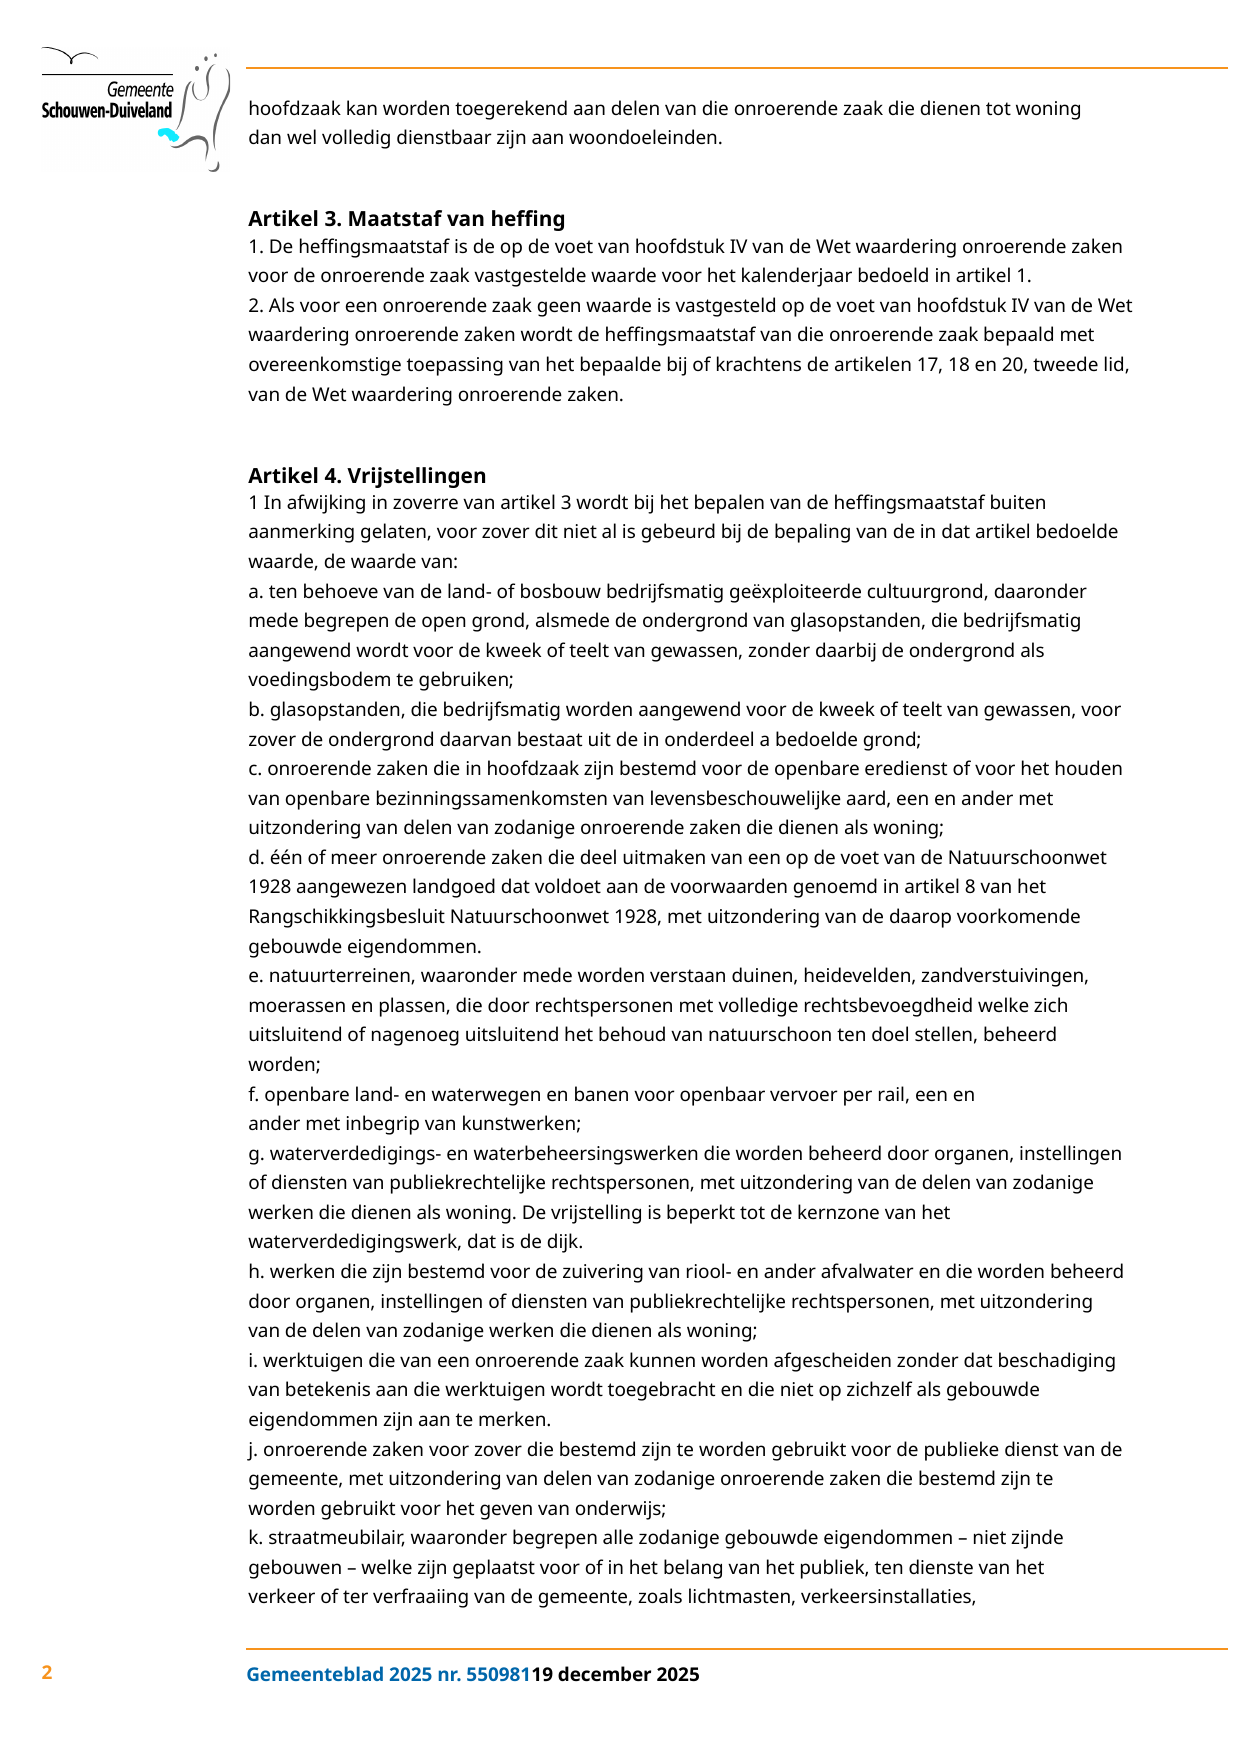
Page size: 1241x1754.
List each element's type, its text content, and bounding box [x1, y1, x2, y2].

text zover de ondergrond daarvan bestaat uit de in onderdeel a bedoelde grond; [248, 726, 1152, 752]
text gebouwde eigendommen. [248, 933, 1152, 959]
text van de delen van zodanige werken die dienen als woning; [248, 1317, 1152, 1343]
text c. onroerende zaken die in hoofdzaak zijn bestemd voor de openbare eredienst of voor het houden [248, 755, 1152, 781]
text i. werktuigen die van een onroerende zaak kunnen worden afgescheiden zonder dat beschadiging [248, 1347, 1152, 1373]
text aanmerking gelaten, voor zover dit niet al is gebeurd bij de bepaling van de in dat artikel bedoelde [248, 519, 1152, 544]
text Artikel 3. Maatstaf van heffing [248, 204, 1152, 233]
text Artikel 4. Vrijstellingen [248, 461, 1152, 489]
text uitsluitend of nagenoeg uitsluitend het behoud van natuurschoon ten doel stellen, beheerd [248, 1022, 1152, 1047]
text d. één of meer onroerende zaken die deel uitmaken van een op de voet van de Natuurschoonwet [248, 844, 1152, 870]
text b. glasopstanden, die bedrijfsmatig worden aangewend voor de kweek of teelt van gewassen, voor [248, 696, 1152, 722]
text van openbare bezinningssamenkomsten van levensbeschouwelijke aard, een en ander met [248, 785, 1152, 811]
text gebouwen – welke zijn geplaatst voor of in het belang van het publiek, ten dienste van het [248, 1554, 1152, 1580]
text verkeer of ter verfraaiing van de gemeente, zoals lichtmasten, verkeersinstallaties, [248, 1584, 1152, 1609]
text hoofdzaak kan worden toegerekend aan delen van die onroerende zaak die dienen tot woning [248, 95, 1152, 121]
text aangewend wordt voor de kweek of teelt van gewassen, zonder daarbij de ondergrond als [248, 637, 1152, 663]
text gemeente, met uitzondering van delen van zodanige onroerende zaken die bestemd zijn te [248, 1465, 1152, 1491]
text Rangschikkingsbesluit Natuurschoonwet 1928, met uitzondering van de daarop voorkomende [248, 903, 1152, 929]
text 2. Als voor een onroerende zaak geen waarde is vastgesteld op de voet van hoofdstuk IV van de Wet waardering onroerende zaken wordt de heffingsmaatstaf van die onroerende zaak bepaald met overeenkomstige toepassing van het bepaalde bij of krachtens de artikelen 17, 18 en 20, tweede lid, van de Wet waardering onroerende zaken. [248, 292, 1152, 406]
text waarde, de waarde van: [248, 548, 1152, 574]
text waterverdedigingswerk, dat is de dijk. [248, 1229, 1152, 1254]
text uitzondering van delen van zodanige onroerende zaken die dienen als woning; [248, 814, 1152, 840]
text j. onroerende zaken voor zover die bestemd zijn te worden gebruikt voor de publieke dienst van de [248, 1436, 1152, 1462]
picture [41, 47, 231, 172]
text a. ten behoeve van de land- of bosbouw bedrijfsmatig geëxploiteerde cultuurgrond, daaronder [248, 578, 1152, 604]
text 1. De heffingsmaatstaf is de op de voet van hoofdstuk IV van de Wet waardering onroerende zaken voor de onroerende zaak vastgestelde waarde voor het kalenderjaar bedoeld in artikel 1. [248, 233, 1152, 288]
text 1928 aangewezen landgoed dat voldoet aan de voorwaarden genoemd in artikel 8 van het [248, 874, 1152, 899]
text door organen, instellingen of diensten van publiekrechtelijke rechtspersonen, met uitzondering [248, 1288, 1152, 1314]
text 1 In afwijking in zoverre van artikel 3 wordt bij het bepalen van de heffingsmaatstaf buiten [248, 489, 1152, 515]
text werken die dienen als woning. De vrijstelling is beperkt tot de kernzone van het [248, 1199, 1152, 1225]
text voedingsbodem te gebruiken; [248, 667, 1152, 692]
text ander met inbegrip van kunstwerken; [248, 1110, 1152, 1136]
text worden; [248, 1051, 1152, 1077]
text e. natuurterreinen, waaronder mede worden verstaan duinen, heidevelden, zandverstuivingen, [248, 962, 1152, 988]
text dan wel volledig dienstbaar zijn aan woondoeleinden. [248, 124, 1152, 150]
text g. waterverdedigings- en waterbeheersingswerken die worden beheerd door organen, instellingen [248, 1140, 1152, 1166]
text moerassen en plassen, die door rechtspersonen met volledige rechtsbevoegdheid welke zich [248, 992, 1152, 1018]
text van betekenis aan die werktuigen wordt toegebracht en die niet op zichzelf als gebouwde [248, 1377, 1152, 1402]
text h. werken die zijn bestemd voor de zuivering van riool- en ander afvalwater en die worden beheerd [248, 1258, 1152, 1284]
text f. openbare land- en waterwegen en banen voor openbaar vervoer per rail, een en [248, 1081, 1152, 1107]
text worden gebruikt voor het geven van onderwijs; [248, 1495, 1152, 1521]
text eigendommen zijn aan te merken. [248, 1406, 1152, 1432]
text k. straatmeubilair, waaronder begrepen alle zodanige gebouwde eigendommen – niet zijnde [248, 1524, 1152, 1550]
text mede begrepen de open grond, alsmede de ondergrond van glasopstanden, die bedrijfsmatig [248, 607, 1152, 633]
text of diensten van publiekrechtelijke rechtspersonen, met uitzondering van de delen van zodanige [248, 1169, 1152, 1195]
